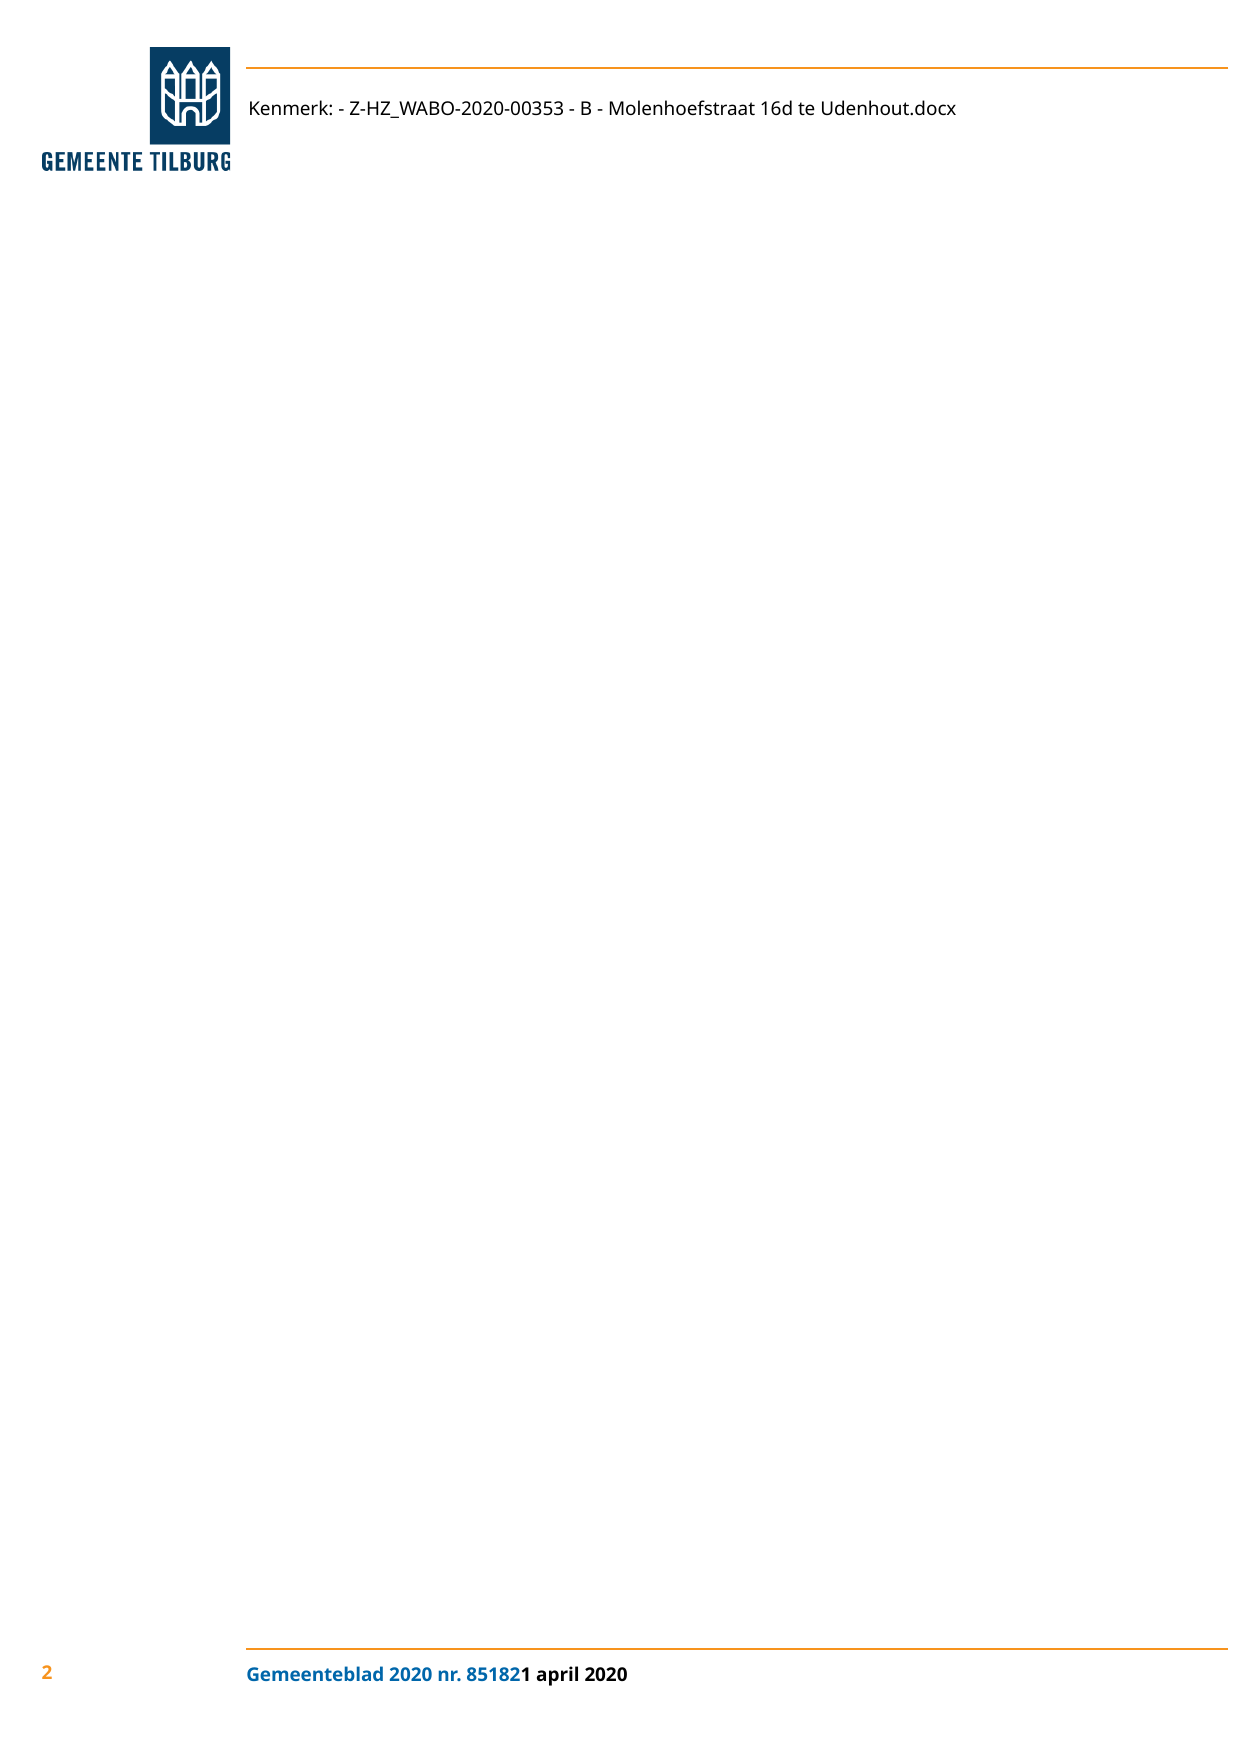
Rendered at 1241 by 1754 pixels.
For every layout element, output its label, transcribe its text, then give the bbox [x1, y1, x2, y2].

picture [41, 47, 231, 172]
text Kenmerk: - Z-HZ_WABO-2020-00353 - B - Molenhoefstraat 16d te Udenhout.docx [248, 95, 1152, 121]
